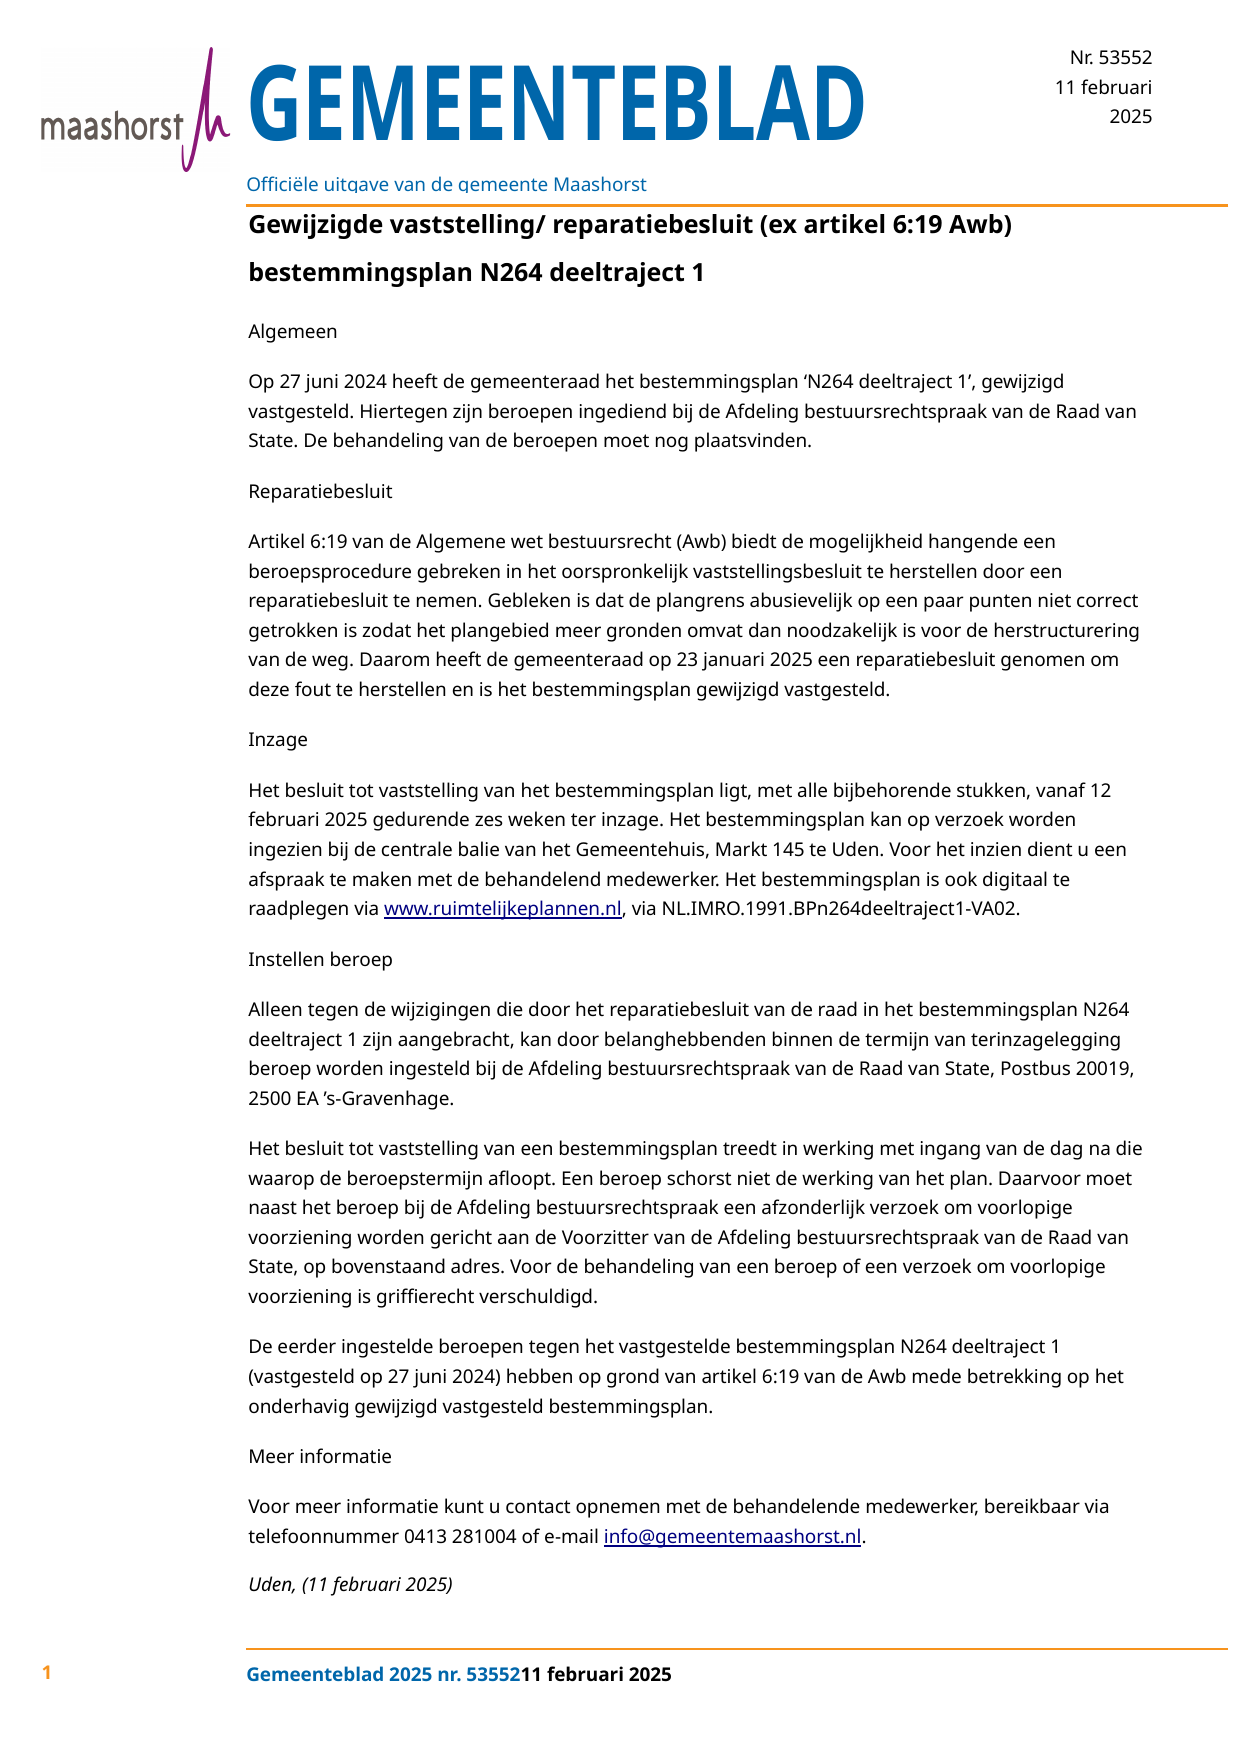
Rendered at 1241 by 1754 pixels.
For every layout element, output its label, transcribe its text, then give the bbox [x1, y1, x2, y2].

text Alleen tegen de wijzigingen die door het reparatiebesluit van de raad in het bestemmingsplan N264 deeltraject 1 zijn aangebracht, kan door belanghebbenden binnen de termijn van terinzagelegging beroep worden ingesteld bij de Afdeling bestuursrechtspraak van de Raad van State, Postbus 20019, 2500 EA ’s-Gravenhage. [248, 996, 1152, 1111]
text Artikel 6:19 van de Algemene wet bestuursrecht (Awb) biedt de mogelijkheid hangende een beroepsprocedure gebreken in het oorspronkelijk vaststellingsbesluit te herstellen door een reparatiebesluit te nemen. Gebleken is dat de plangrens abusievelijk op een paar punten niet correct getrokken is zodat het plangebied meer gronden omvat dan noodzakelijk is voor de herstructurering van de weg. Daarom heeft de gemeenteraad op 23 januari 2025 een reparatiebesluit genomen om deze fout te herstellen en is het bestemmingsplan gewijzigd vastgesteld. [248, 528, 1152, 702]
text Inzage [248, 727, 1152, 752]
text Reparatiebesluit [248, 478, 1152, 504]
text Algemeen [248, 318, 1152, 344]
text Meer informatie [248, 1443, 1152, 1469]
text Gewijzigde vaststelling/ reparatiebesluit (ex artikel 6:19 Awb) bestemmingsplan N264 deeltraject 1 [248, 207, 1152, 288]
text De eerder ingestelde beroepen tegen het vastgestelde bestemmingsplan N264 deeltraject 1 (vastgesteld op 27 juni 2024) hebben op grond van artikel 6:19 van de Awb mede betrekking op het onderhavig gewijzigd vastgesteld bestemmingsplan. [248, 1334, 1152, 1419]
text Uden, (11 februari 2025) [248, 1571, 1152, 1597]
text Voor meer informatie kunt u contact opnemen met de behandelende medewerker, bereikbaar via telefoonnummer 0413 281004 of e-mail info@gemeentemaashorst.nl. [248, 1494, 1152, 1549]
text Op 27 juni 2024 heeft de gemeenteraad het bestemmingsplan ‘N264 deeltraject 1’, gewijzigd vastgesteld. Hiertegen zijn beroepen ingediend bij de Afdeling bestuursrechtspraak van de Raad van State. De behandeling van de beroepen moet nog plaatsvinden. [248, 368, 1152, 453]
text Het besluit tot vaststelling van een bestemmingsplan treedt in werking met ingang van de dag na die waarop de beroepstermijn afloopt. Een beroep schorst niet de werking van het plan. Daarvoor moet naast het beroep bij de Afdeling bestuursrechtspraak een afzonderlijk verzoek om voorlopige voorziening worden gericht aan de Voorzitter van de Afdeling bestuursrechtspraak van de Raad van State, op bovenstaand adres. Voor de behandeling van een beroep of een verzoek om voorlopige voorziening is griffierecht verschuldigd. [248, 1135, 1152, 1309]
text Het besluit tot vaststelling van het bestemmingsplan ligt, met alle bijbehorende stukken, vanaf 12 februari 2025 gedurende zes weken ter inzage. Het bestemmingsplan kan op verzoek worden ingezien bij de centrale balie van het Gemeentehuis, Markt 145 te Uden. Voor het inzien dient u een afspraak te maken met de behandelend medewerker. Het bestemmingsplan is ook digitaal te raadplegen via www.ruimtelijkeplannen.nl, via NL.IMRO.1991.BPn264deeltraject1-VA02. [248, 777, 1152, 921]
picture [41, 47, 231, 172]
text Instellen beroep [248, 946, 1152, 972]
